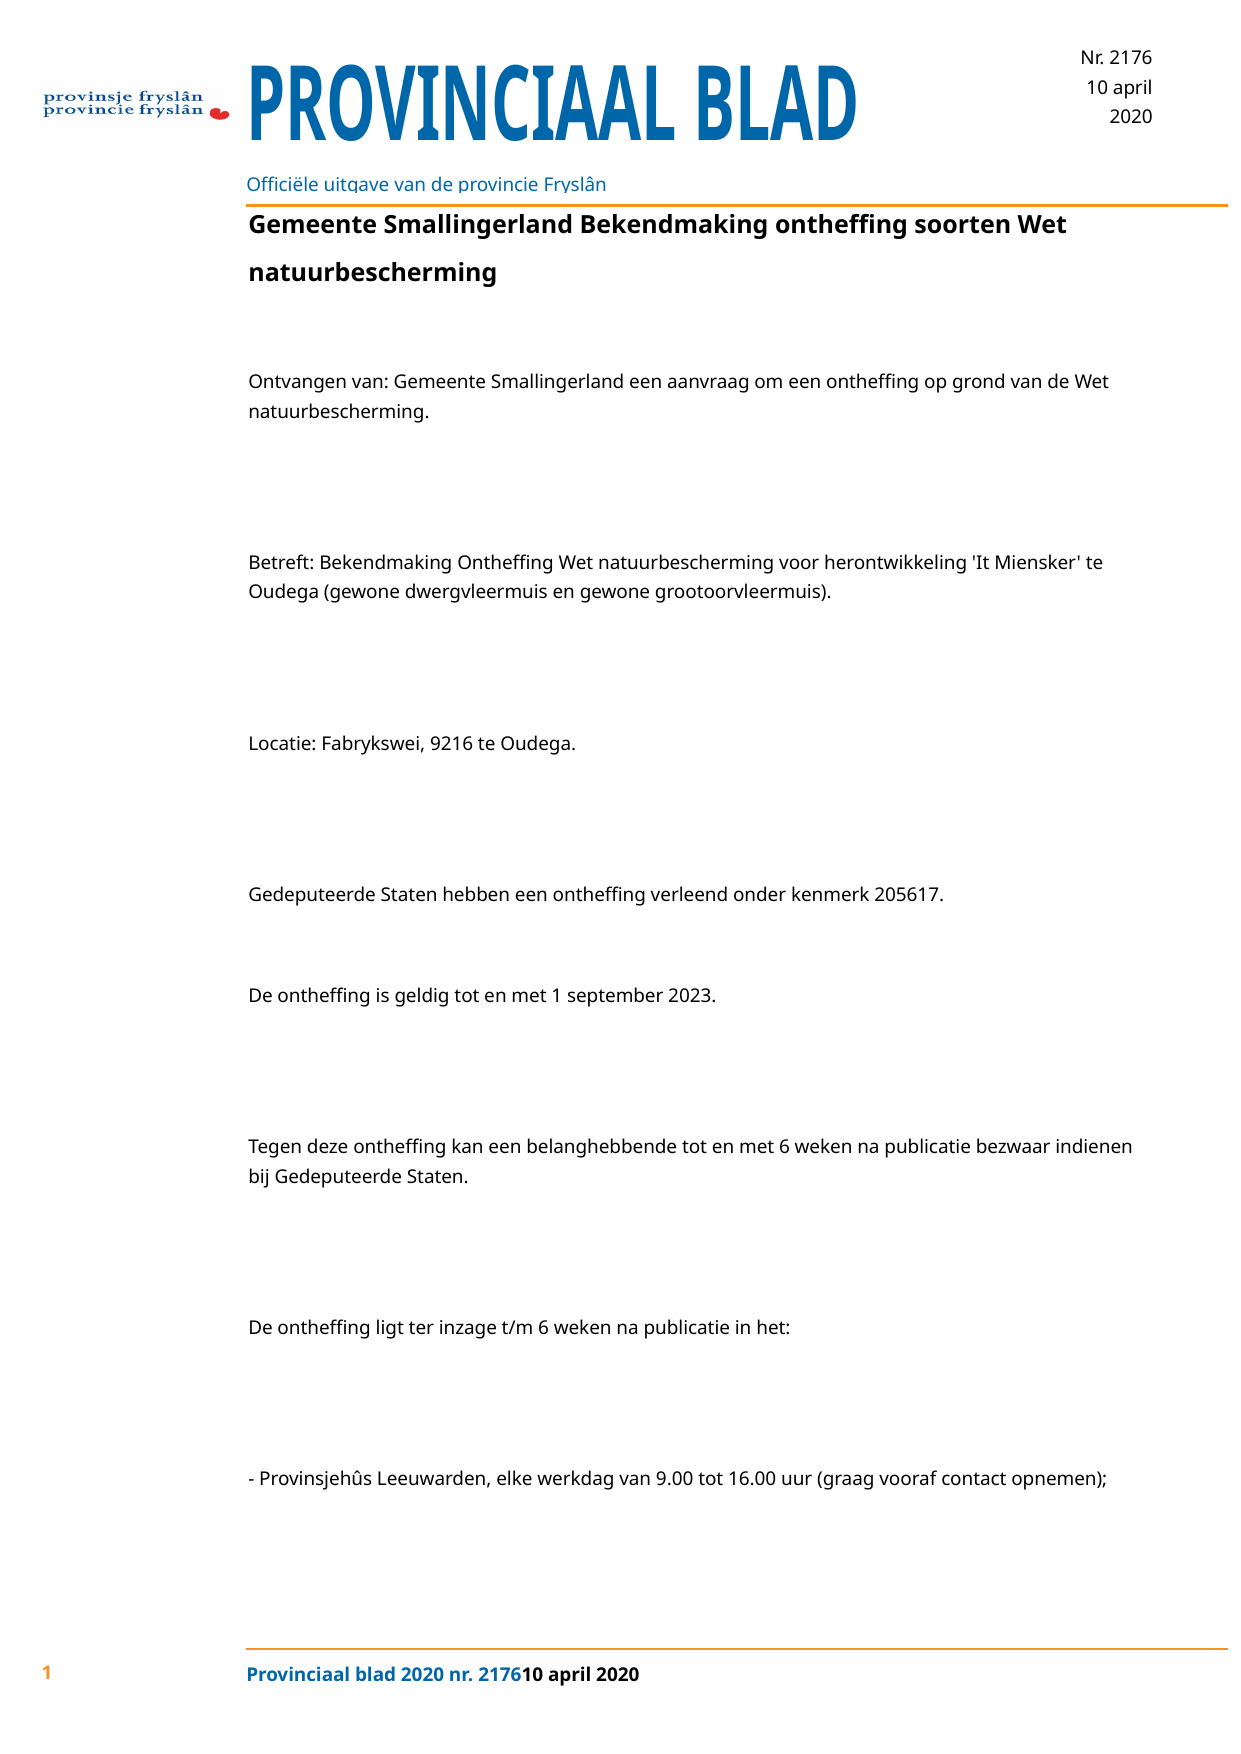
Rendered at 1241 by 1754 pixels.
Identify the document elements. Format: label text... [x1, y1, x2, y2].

text - Provinsjehûs Leeuwarden, elke werkdag van 9.00 tot 16.00 uur (graag vooraf contact opnemen); [248, 1465, 1152, 1491]
text Tegen deze ontheffing kan een belanghebbende tot en met 6 weken na publicatie bezwaar indienen bij Gedeputeerde Staten. [248, 1133, 1152, 1189]
text De ontheffing ligt ter inzage t/m 6 weken na publicatie in het: [248, 1314, 1152, 1340]
text Gemeente Smallingerland Bekendmaking ontheffing soorten Wet natuurbescherming [248, 207, 1152, 288]
text De ontheffing is geldig tot en met 1 september 2023. [248, 982, 1152, 1008]
picture [41, 47, 231, 172]
text Ontvangen van: Gemeente Smallingerland een aanvraag om een ontheffing op grond van de Wet natuurbescherming. [248, 368, 1152, 424]
text Gedeputeerde Staten hebben een ontheffing verleend onder kenmerk 205617. [248, 881, 1152, 907]
text Betreft: Bekendmaking Ontheffing Wet natuurbescherming voor herontwikkeling 'It Miensker' te Oudega (gewone dwergvleermuis en gewone grootoorvleermuis). [248, 549, 1152, 604]
text Locatie: Fabrykswei, 9216 te Oudega. [248, 730, 1152, 756]
